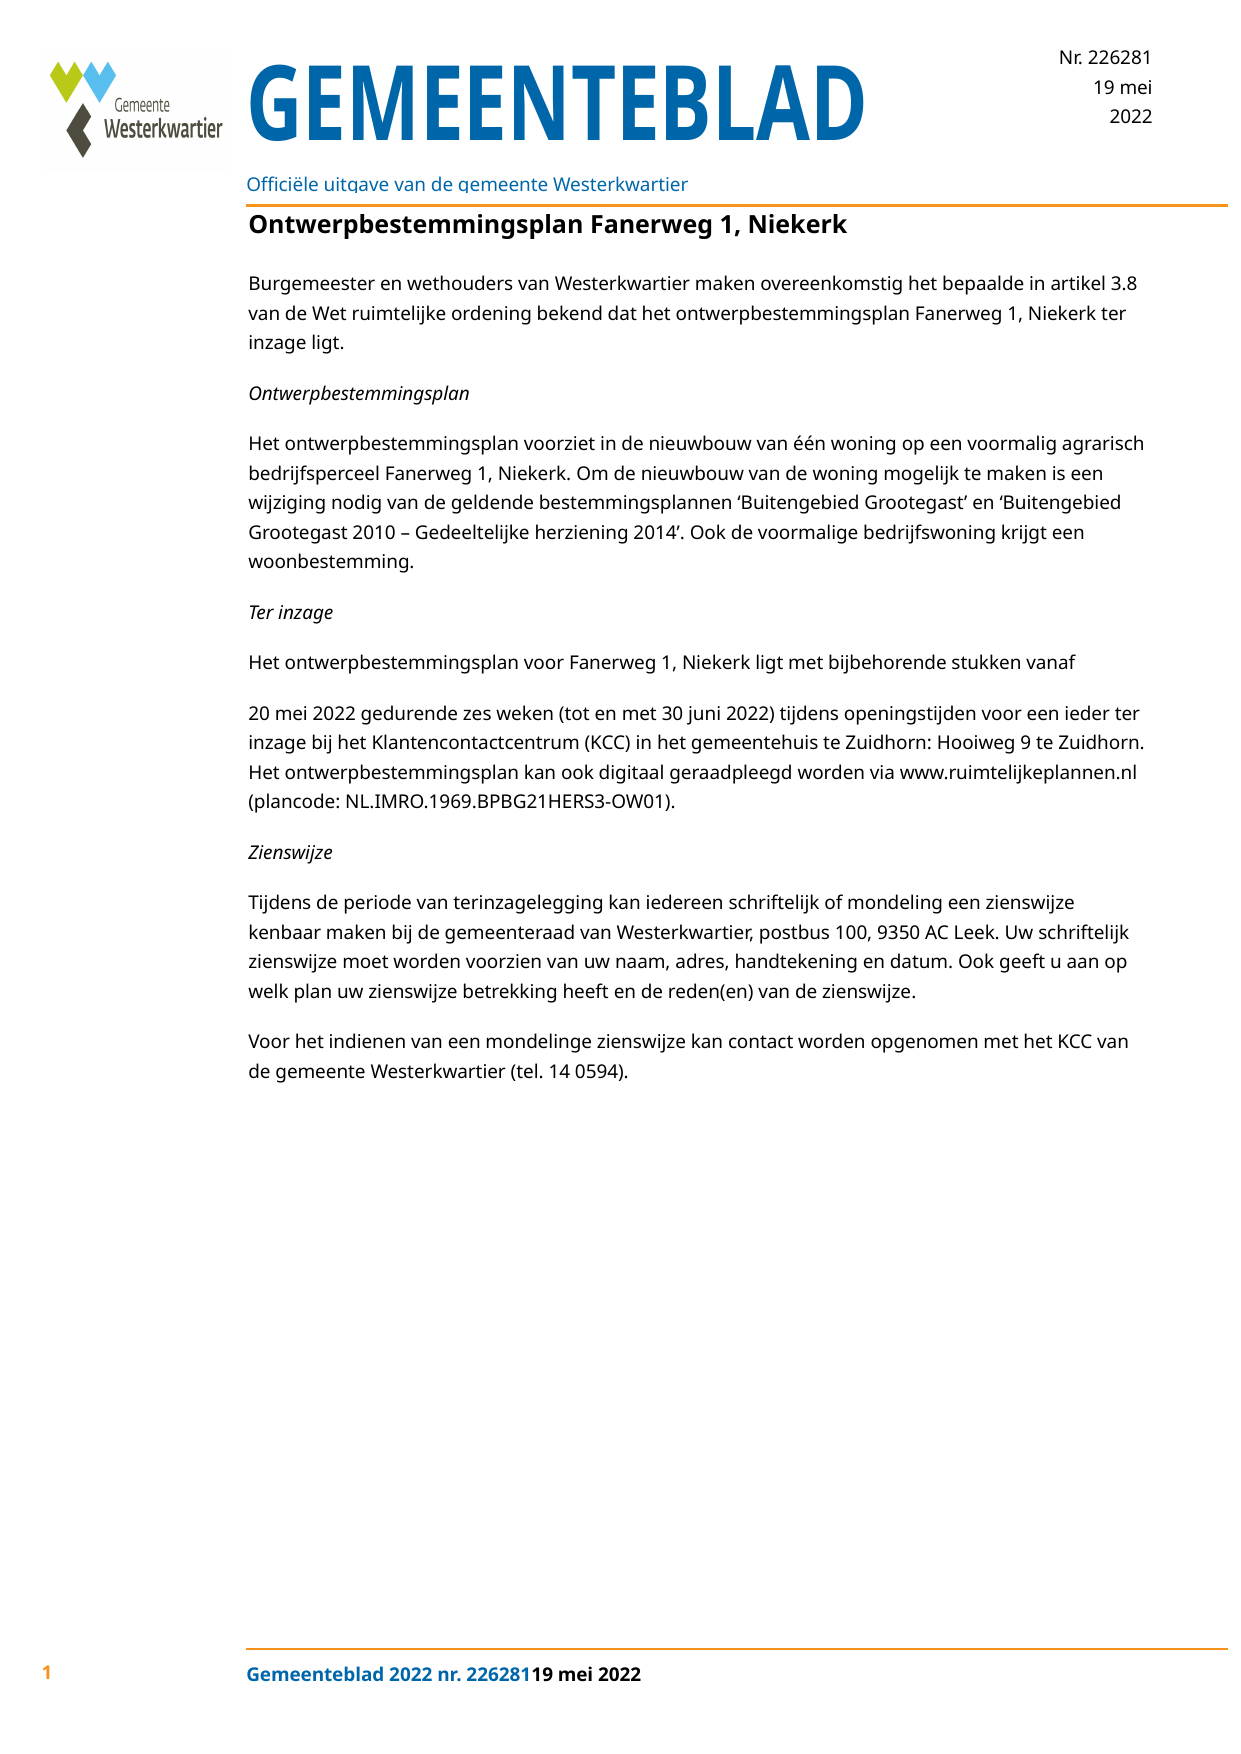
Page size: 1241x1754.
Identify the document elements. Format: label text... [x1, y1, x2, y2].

text Burgemeester en wethouders van Westerkwartier maken overeenkomstig het bepaalde in artikel 3.8 van de Wet ruimtelijke ordening bekend dat het ontwerpbestemmingsplan Fanerweg 1, Niekerk ter inzage ligt. [248, 270, 1152, 355]
text Ter inzage [248, 599, 1152, 625]
text Ontwerpbestemmingsplan [248, 380, 1152, 406]
picture [41, 47, 231, 172]
text Zienswijze [248, 839, 1152, 865]
text Ontwerpbestemmingsplan Fanerweg 1, Niekerk [248, 207, 1152, 241]
text Het ontwerpbestemmingsplan voor Fanerweg 1, Niekerk ligt met bijbehorende stukken vanaf [248, 649, 1152, 675]
text Voor het indienen van een mondelinge zienswijze kan contact worden opgenomen met het KCC van de gemeente Westerkwartier (tel. 14 0594). [248, 1029, 1152, 1084]
text Tijdens de periode van terinzagelegging kan iedereen schriftelijk of mondeling een zienswijze kenbaar maken bij de gemeenteraad van Westerkwartier, postbus 100, 9350 AC Leek. Uw schriftelijk zienswijze moet worden voorzien van uw naam, adres, handtekening en datum. Ook geeft u aan op welk plan uw zienswijze betrekking heeft en de reden(en) van de zienswijze. [248, 889, 1152, 1004]
text 20 mei 2022 gedurende zes weken (tot en met 30 juni 2022) tijdens openingstijden voor een ieder ter inzage bij het Klantencontactcentrum (KCC) in het gemeentehuis te Zuidhorn: Hooiweg 9 te Zuidhorn. Het ontwerpbestemmingsplan kan ook digitaal geraadpleegd worden via www.ruimtelijkeplannen.nl (plancode: NL.IMRO.1969.BPBG21HERS3-OW01). [248, 700, 1152, 814]
text Het ontwerpbestemmingsplan voorziet in de nieuwbouw van één woning op een voormalig agrarisch bedrijfsperceel Fanerweg 1, Niekerk. Om de nieuwbouw van de woning mogelijk te maken is een wijziging nodig van de geldende bestemmingsplannen ‘Buitengebied Grootegast’ en ‘Buitengebied Grootegast 2010 – Gedeeltelijke herziening 2014’. Ook de voormalige bedrijfswoning krijgt een woonbestemming. [248, 430, 1152, 574]
